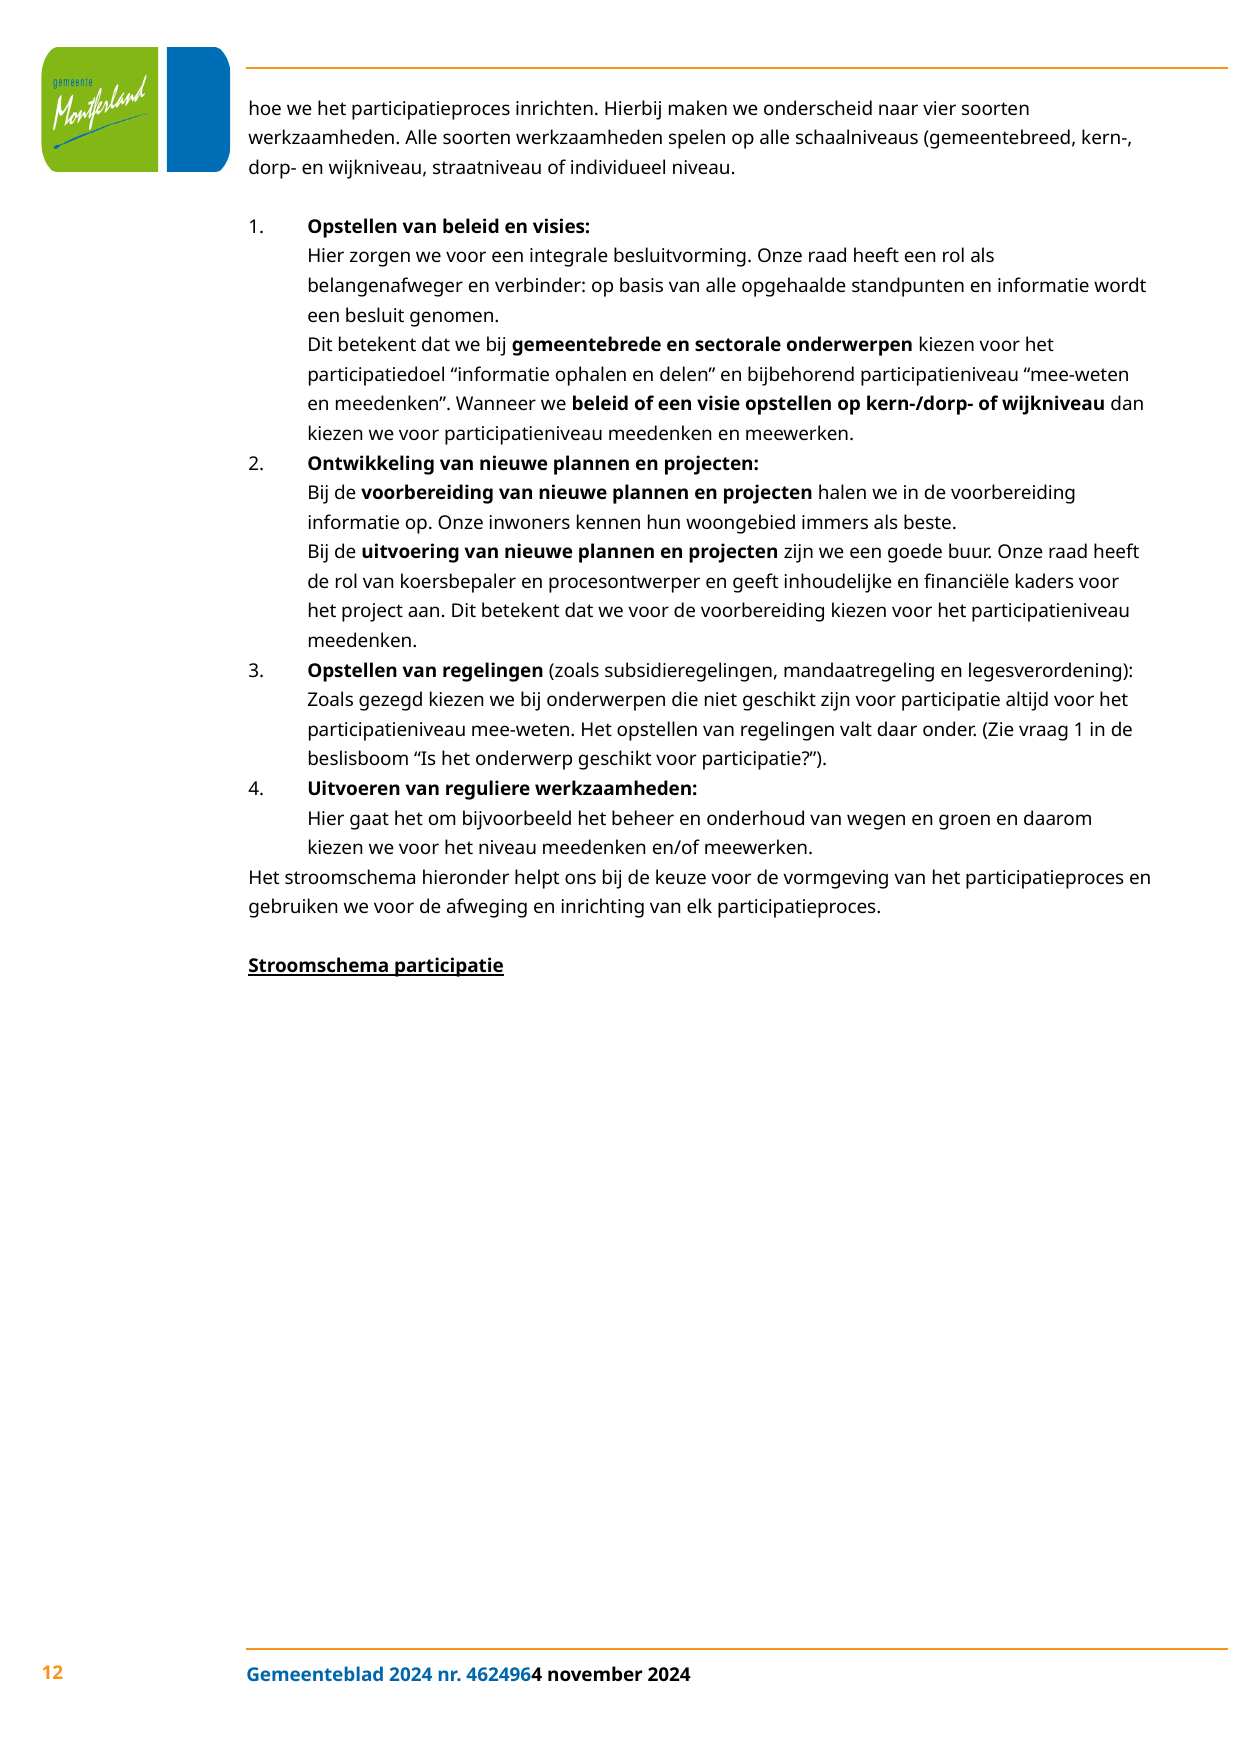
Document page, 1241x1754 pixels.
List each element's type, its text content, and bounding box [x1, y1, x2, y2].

text Stroomschema participatie [248, 953, 1152, 978]
list Ontwikkeling van nieuwe plannen en projecten: [248, 450, 1152, 476]
list Opstellen van beleid en visies: [248, 213, 1152, 239]
list Opstellen van regelingen (zoals subsidieregelingen, mandaatregeling en legesverordening): [248, 657, 1152, 683]
list Uitvoeren van reguliere werkzaamheden: [248, 775, 1152, 801]
text Het stroomschema hieronder helpt ons bij de keuze voor de vormgeving van het participatieproces en gebruiken we voor de afweging en inrichting van elk participatieproces. [248, 864, 1152, 919]
list Dit betekent dat we bij gemeentebrede en sectorale onderwerpen kiezen voor het participatiedoel “informatie ophalen en delen” en bijbehorend participatieniveau “mee-weten en meedenken”. Wanneer we beleid of een visie opstellen op kern-/dorp- of wijkniveau dan kiezen we voor participatieniveau meedenken en meewerken. [248, 331, 1152, 446]
text hoe we het participatieproces inrichten. Hierbij maken we onderscheid naar vier soorten werkzaamheden. Alle soorten werkzaamheden spelen op alle schaalniveaus (gemeentebreed, kern-, dorp- en wijkniveau, straatniveau of individueel niveau. [248, 95, 1152, 180]
list Hier zorgen we voor een integrale besluitvorming. Onze raad heeft een rol als belangenafweger en verbinder: op basis van alle opgehaalde standpunten en informatie wordt een besluit genomen. [248, 243, 1152, 328]
picture [41, 47, 231, 172]
list Hier gaat het om bijvoorbeeld het beheer en onderhoud van wegen en groen en daarom kiezen we voor het niveau meedenken en/of meewerken. [248, 805, 1152, 860]
list Bij de voorbereiding van nieuwe plannen en projecten halen we in de voorbereiding informatie op. Onze inwoners kennen hun woongebied immers als beste. [248, 479, 1152, 535]
list Zoals gezegd kiezen we bij onderwerpen die niet geschikt zijn voor participatie altijd voor het participatieniveau mee-weten. Het opstellen van regelingen valt daar onder. (Zie vraag 1 in de beslisboom “Is het onderwerp geschikt voor participatie?”). [248, 686, 1152, 771]
list Bij de uitvoering van nieuwe plannen en projecten zijn we een goede buur. Onze raad heeft de rol van koersbepaler en procesontwerper en geeft inhoudelijke en financiële kaders voor het project aan. Dit betekent dat we voor de voorbereiding kiezen voor het participatieniveau meedenken. [248, 538, 1152, 653]
